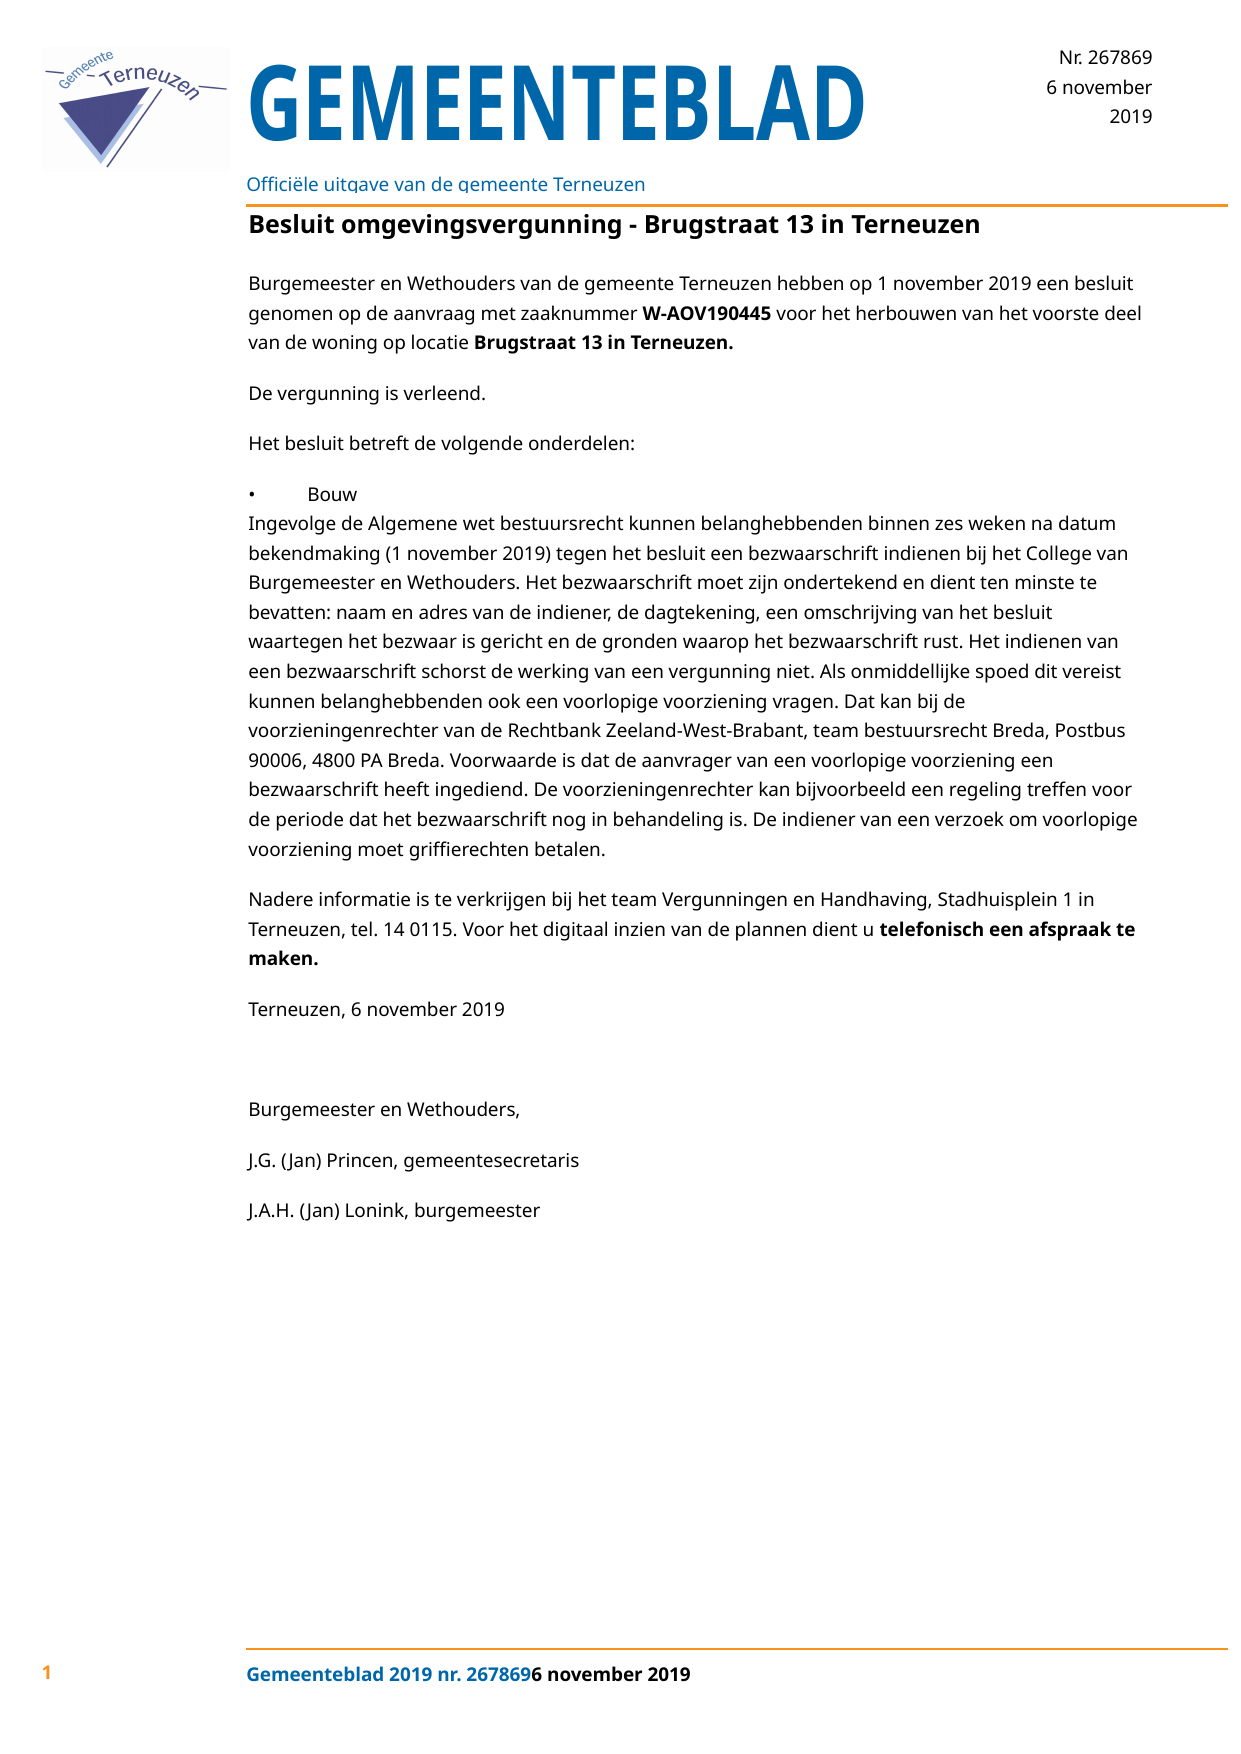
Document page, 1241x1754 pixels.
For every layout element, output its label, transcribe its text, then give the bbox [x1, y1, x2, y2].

list Bouw [248, 481, 1152, 506]
text Het besluit betreft de volgende onderdelen: [248, 430, 1152, 456]
picture [41, 47, 231, 172]
text De vergunning is verleend. [248, 380, 1152, 406]
text Terneuzen, 6 november 2019 [248, 996, 1152, 1021]
text J.A.H. (Jan) Lonink, burgemeester [248, 1197, 1152, 1223]
text Nadere informatie is te verkrijgen bij het team Vergunningen en Handhaving, Stadhuisplein 1 in Terneuzen, tel. 14 0115. Voor het digitaal inzien van de plannen dient u telefonisch een afspraak te maken. [248, 886, 1152, 971]
text Ingevolge de Algemene wet bestuursrecht kunnen belanghebbenden binnen zes weken na datum bekendmaking (1 november 2019) tegen het besluit een bezwaarschrift indienen bij het College van Burgemeester en Wethouders. Het bezwaarschrift moet zijn ondertekend en dient ten minste te bevatten: naam en adres van de indiener, de dagtekening, een omschrijving van het besluit waartegen het bezwaar is gericht en de gronden waarop het bezwaarschrift rust. Het indienen van een bezwaarschrift schorst de werking van een vergunning niet. Als onmiddellijke spoed dit vereist kunnen belanghebbenden ook een voorlopige voorziening vragen. Dat kan bij de voorzieningenrechter van de Rechtbank Zeeland-West-Brabant, team bestuursrecht Breda, Postbus 90006, 4800 PA Breda. Voorwaarde is dat de aanvrager van een voorlopige voorziening een bezwaarschrift heeft ingediend. De voorzieningenrechter kan bijvoorbeeld een regeling treffen voor de periode dat het bezwaarschrift nog in behandeling is. De indiener van een verzoek om voorlopige voorziening moet griffierechten betalen. [248, 510, 1152, 861]
text Burgemeester en Wethouders van de gemeente Terneuzen hebben op 1 november 2019 een besluit genomen op de aanvraag met zaaknummer W-AOV190445 voor het herbouwen van het voorste deel van de woning op locatie Brugstraat 13 in Terneuzen. [248, 270, 1152, 355]
text J.G. (Jan) Princen, gemeentesecretaris [248, 1147, 1152, 1173]
text Besluit omgevingsvergunning - Brugstraat 13 in Terneuzen [248, 207, 1152, 241]
text Burgemeester en Wethouders, [248, 1097, 1152, 1122]
